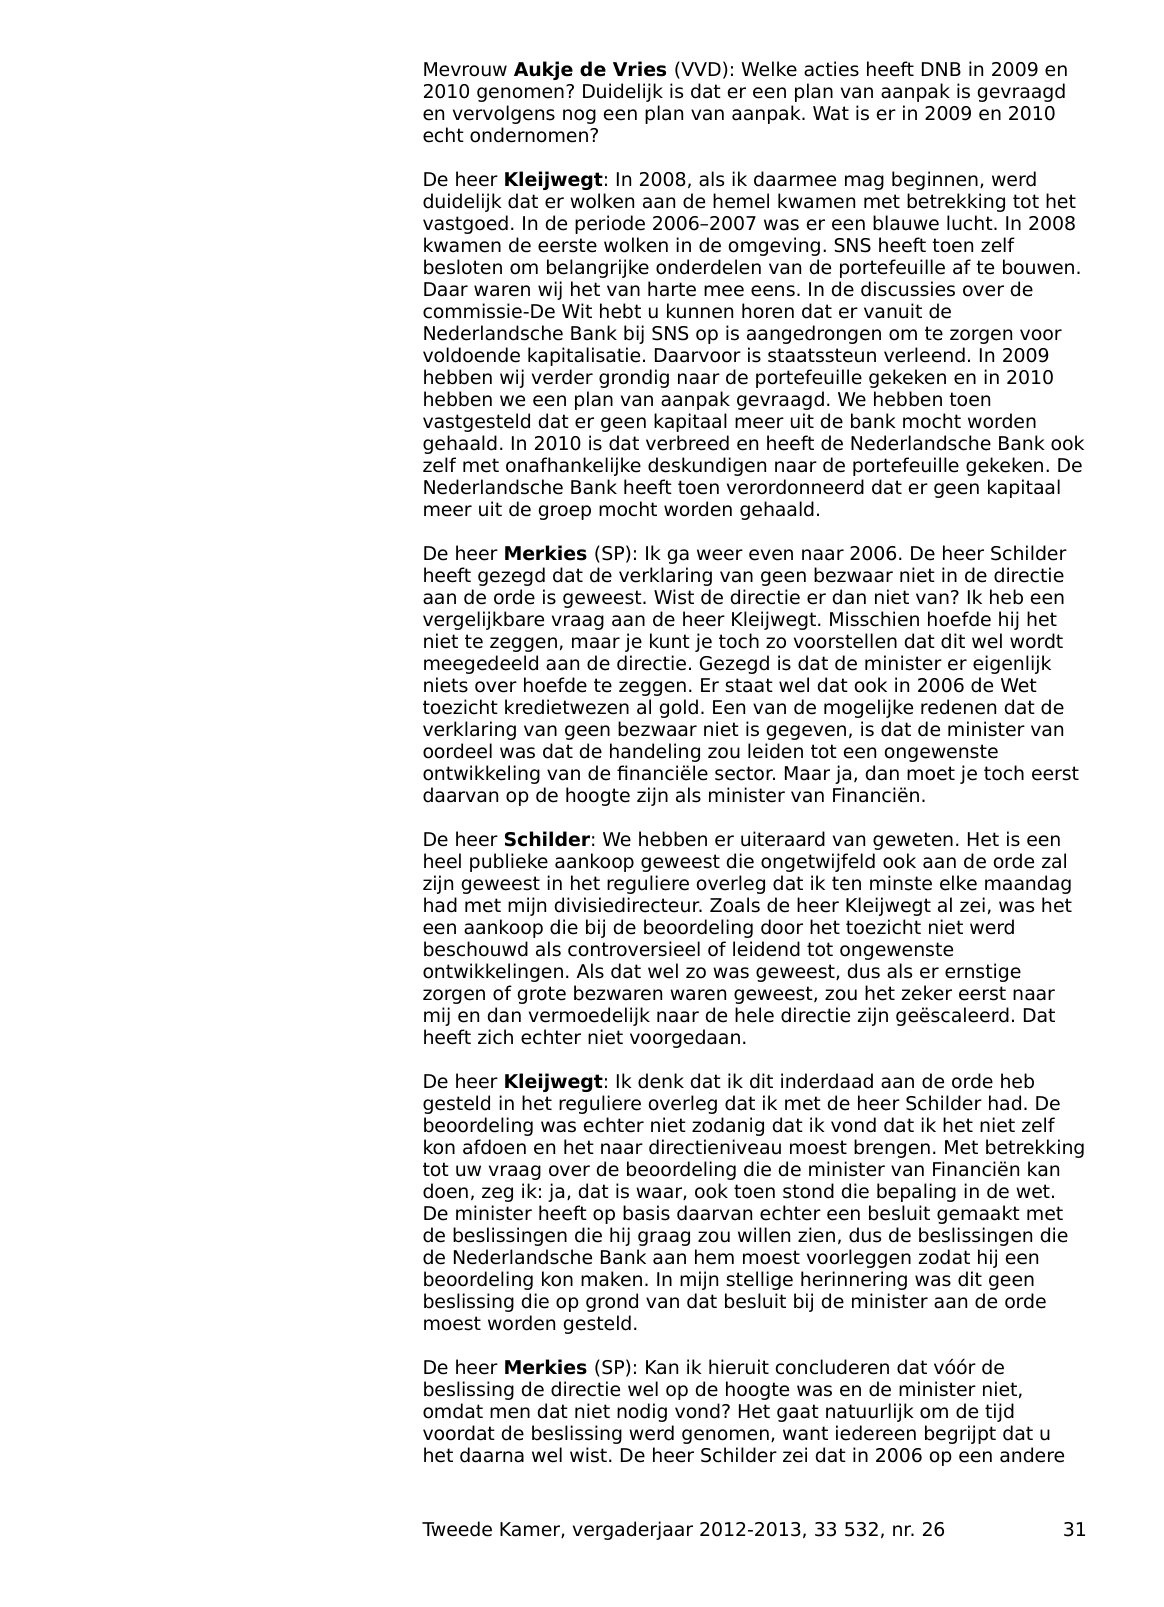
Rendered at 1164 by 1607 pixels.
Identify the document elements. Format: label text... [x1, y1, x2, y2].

text De heer Merkies (SP): Ik ga weer even naar 2006. De heer Schilder heeft gezegd dat de verklaring van geen bezwaar niet in de directie aan de orde is geweest. Wist de directie er dan niet van? Ik heb een vergelijkbare vraag aan de heer Kleijwegt. Misschien hoefde hij het niet te zeggen, maar je kunt je toch zo voorstellen dat dit wel wordt meegedeeld aan de directie. Gezegd is dat de minister er eigenlijk niets over hoefde te zeggen. Er staat wel dat ook in 2006 de Wet toezicht kredietwezen al gold. Een van de mogelijke redenen dat de verklaring van geen bezwaar niet is gegeven, is dat de minister van oordeel was dat de handeling zou leiden tot een ongewenste ontwikkeling van de financiële sector. Maar ja, dan moet je toch eerst daarvan op de hoogte zijn als minister van Financiën. [422, 543, 1087, 807]
text Mevrouw Aukje de Vries (VVD): Welke acties heeft DNB in 2009 en 2010 genomen? Duidelijk is dat er een plan van aanpak is gevraagd en vervolgens nog een plan van aanpak. Wat is er in 2009 en 2010 echt ondernomen? [422, 59, 1087, 147]
text De heer Schilder: We hebben er uiteraard van geweten. Het is een heel publieke aankoop geweest die ongetwijfeld ook aan de orde zal zijn geweest in het reguliere overleg dat ik ten minste elke maandag had met mijn divisiedirecteur. Zoals de heer Kleijwegt al zei, was het een aankoop die bij de beoordeling door het toezicht niet werd beschouwd als controversieel of leidend tot ongewenste ontwikkelingen. Als dat wel zo was geweest, dus als er ernstige zorgen of grote bezwaren waren geweest, zou het zeker eerst naar mij en dan vermoedelijk naar de hele directie zijn geëscaleerd. Dat heeft zich echter niet voorgedaan. [422, 829, 1087, 1049]
text De heer Kleijwegt: In 2008, als ik daarmee mag beginnen, werd duidelijk dat er wolken aan de hemel kwamen met betrekking tot het vastgoed. In de periode 2006–2007 was er een blauwe lucht. In 2008 kwamen de eerste wolken in de omgeving. SNS heeft toen zelf besloten om belangrijke onderdelen van de portefeuille af te bouwen. Daar waren wij het van harte mee eens. In de discussies over de commissie-De Wit hebt u kunnen horen dat er vanuit de Nederlandsche Bank bij SNS op is aangedrongen om te zorgen voor voldoende kapitalisatie. Daarvoor is staatssteun verleend. In 2009 hebben wij verder grondig naar de portefeuille gekeken en in 2010 hebben we een plan van aanpak gevraagd. We hebben toen vastgesteld dat er geen kapitaal meer uit de bank mocht worden gehaald. In 2010 is dat verbreed en heeft de Nederlandsche Bank ook zelf met onafhankelijke deskundigen naar de portefeuille gekeken. De Nederlandsche Bank heeft toen verordonneerd dat er geen kapitaal meer uit de groep mocht worden gehaald. [422, 169, 1087, 521]
text De heer Merkies (SP): Kan ik hieruit concluderen dat vóór de beslissing de directie wel op de hoogte was en de minister niet, omdat men dat niet nodig vond? Het gaat natuurlijk om de tijd voordat de beslissing werd genomen, want iedereen begrijpt dat u het daarna wel wist. De heer Schilder zei dat in 2006 op een andere [422, 1357, 1087, 1467]
text De heer Kleijwegt: Ik denk dat ik dit inderdaad aan de orde heb gesteld in het reguliere overleg dat ik met de heer Schilder had. De beoordeling was echter niet zodanig dat ik vond dat ik het niet zelf kon afdoen en het naar directieniveau moest brengen. Met betrekking tot uw vraag over de beoordeling die de minister van Financiën kan doen, zeg ik: ja, dat is waar, ook toen stond die bepaling in de wet. De minister heeft op basis daarvan echter een besluit gemaakt met de beslissingen die hij graag zou willen zien, dus de beslissingen die de Nederlandsche Bank aan hem moest voorleggen zodat hij een beoordeling kon maken. In mijn stellige herinnering was dit geen beslissing die op grond van dat besluit bij de minister aan de orde moest worden gesteld. [422, 1071, 1087, 1335]
